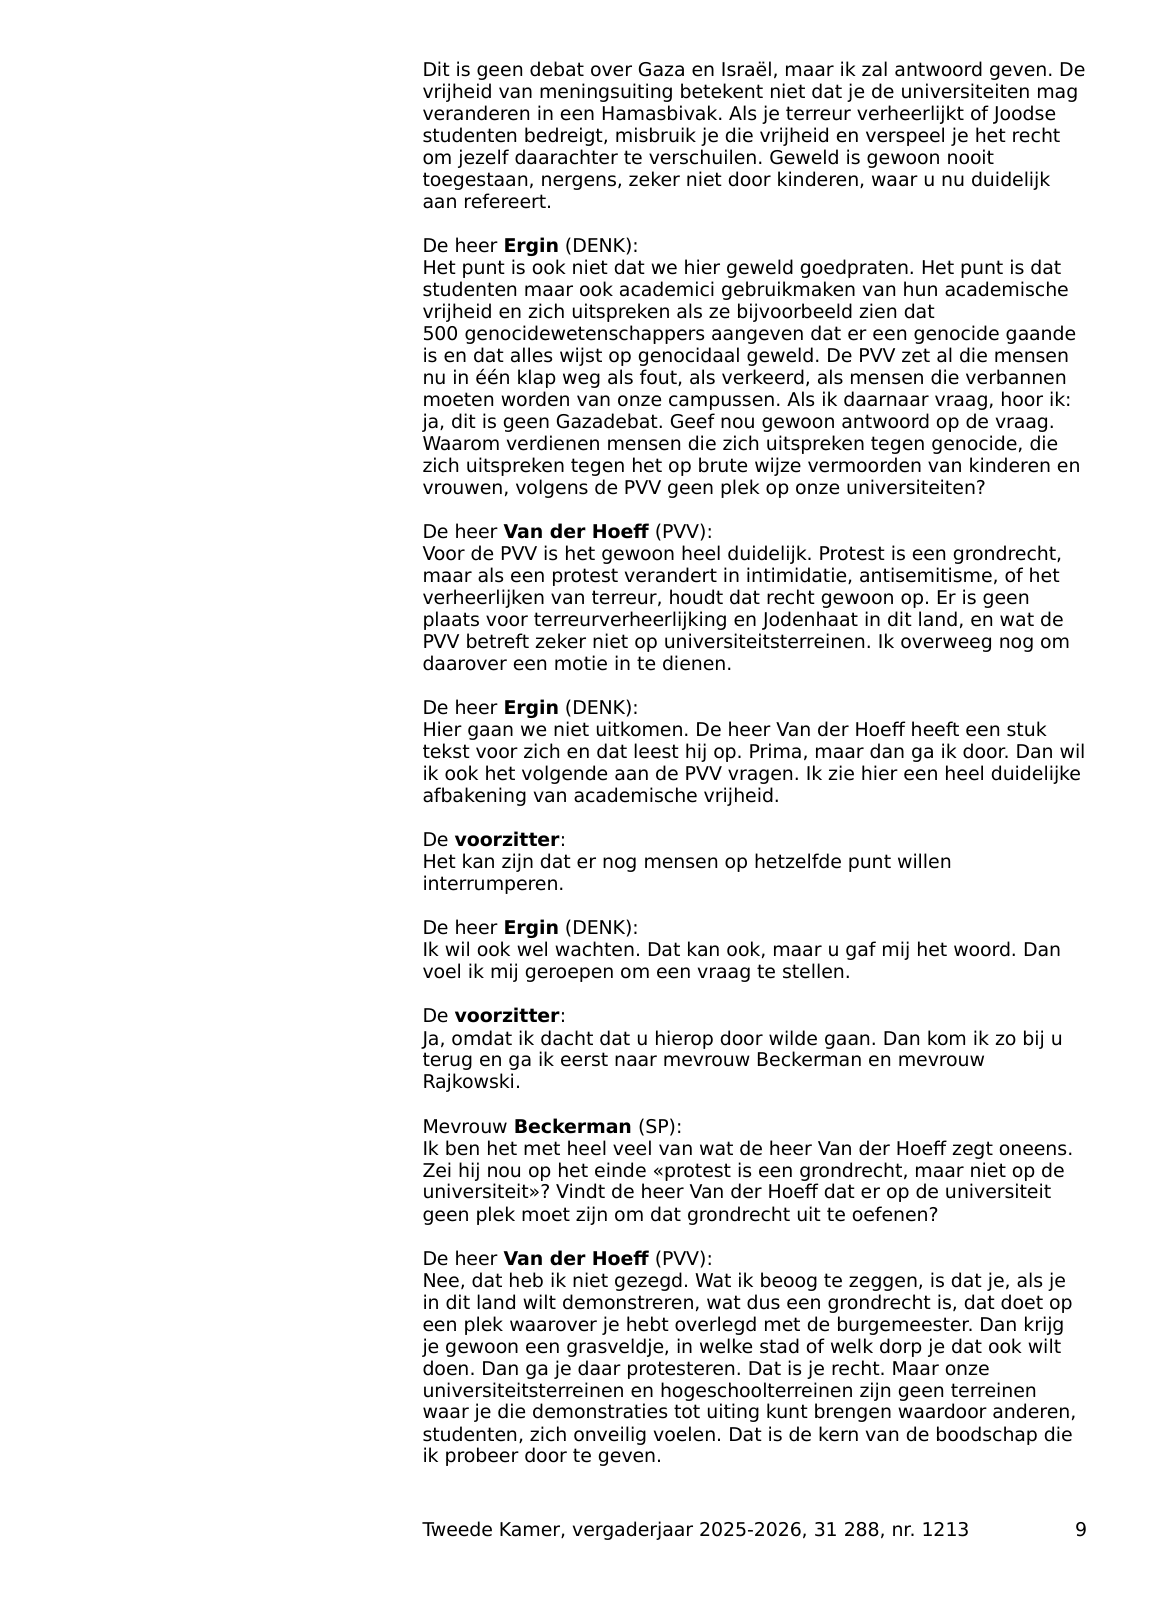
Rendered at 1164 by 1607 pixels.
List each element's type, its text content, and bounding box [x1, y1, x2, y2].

text Dit is geen debat over Gaza en Israël, maar ik zal antwoord geven. De vrijheid van meningsuiting betekent niet dat je de universiteiten mag veranderen in een Hamasbivak. Als je terreur verheerlijkt of Joodse studenten bedreigt, misbruik je die vrijheid en verspeel je het recht om jezelf daarachter te verschuilen. Geweld is gewoon nooit toegestaan, nergens, zeker niet door kinderen, waar u nu duidelijk aan refereert. [422, 59, 1087, 213]
text Nee, dat heb ik niet gezegd. Wat ik beoog te zeggen, is dat je, als je in dit land wilt demonstreren, wat dus een grondrecht is, dat doet op een plek waarover je hebt overlegd met de burgemeester. Dan krijg je gewoon een grasveldje, in welke stad of welk dorp je dat ook wilt doen. Dan ga je daar protesteren. Dat is je recht. Maar onze universiteitsterreinen en hogeschoolterreinen zijn geen terreinen waar je die demonstraties tot uiting kunt brengen waardoor anderen, studenten, zich onveilig voelen. Dat is de kern van de boodschap die ik probeer door te geven. [422, 1269, 1087, 1467]
text Het kan zijn dat er nog mensen op hetzelfde punt willen interrumperen. [422, 851, 1087, 895]
text Ja, omdat ik dacht dat u hierop door wilde gaan. Dan kom ik zo bij u terug en ga ik eerst naar mevrouw Beckerman en mevrouw Rajkowski. [422, 1027, 1087, 1093]
text De voorzitter: [422, 1005, 1087, 1027]
text De heer Van der Hoeff (PVV): [422, 1248, 1087, 1269]
text Ik ben het met heel veel van wat de heer Van der Hoeff zegt oneens. Zei hij nou op het einde «protest is een grondrecht, maar niet op de universiteit»? Vindt de heer Van der Hoeff dat er op de universiteit geen plek moet zijn om dat grondrecht uit te oefenen? [422, 1137, 1087, 1225]
text De heer Ergin (DENK): [422, 917, 1087, 939]
text Ik wil ook wel wachten. Dat kan ook, maar u gaf mij het woord. Dan voel ik mij geroepen om een vraag te stellen. [422, 939, 1087, 983]
text De heer Van der Hoeff (PVV): [422, 521, 1087, 543]
text Hier gaan we niet uitkomen. De heer Van der Hoeff heeft een stuk tekst voor zich en dat leest hij op. Prima, maar dan ga ik door. Dan wil ik ook het volgende aan de PVV vragen. Ik zie hier een heel duidelijke afbakening van academische vrijheid. [422, 719, 1087, 807]
text Voor de PVV is het gewoon heel duidelijk. Protest is een grondrecht, maar als een protest verandert in intimidatie, antisemitisme, of het verheerlijken van terreur, houdt dat recht gewoon op. Er is geen plaats voor terreurverheerlijking en Jodenhaat in dit land, en wat de PVV betreft zeker niet op universiteitsterreinen. Ik overweeg nog om daarover een motie in te dienen. [422, 543, 1087, 675]
text De heer Ergin (DENK): [422, 697, 1087, 719]
text Mevrouw Beckerman (SP): [422, 1116, 1087, 1137]
text Het punt is ook niet dat we hier geweld goedpraten. Het punt is dat studenten maar ook academici gebruikmaken van hun academische vrijheid en zich uitspreken als ze bijvoorbeeld zien dat 500 genocidewetenschappers aangeven dat er een genocide gaande is en dat alles wijst op genocidaal geweld. De PVV zet al die mensen nu in één klap weg als fout, als verkeerd, als mensen die verbannen moeten worden van onze campussen. Als ik daarnaar vraag, hoor ik: ja, dit is geen Gazadebat. Geef nou gewoon antwoord op de vraag. Waarom verdienen mensen die zich uitspreken tegen genocide, die zich uitspreken tegen het op brute wijze vermoorden van kinderen en vrouwen, volgens de PVV geen plek op onze universiteiten? [422, 257, 1087, 499]
text De voorzitter: [422, 829, 1087, 851]
text De heer Ergin (DENK): [422, 235, 1087, 257]
